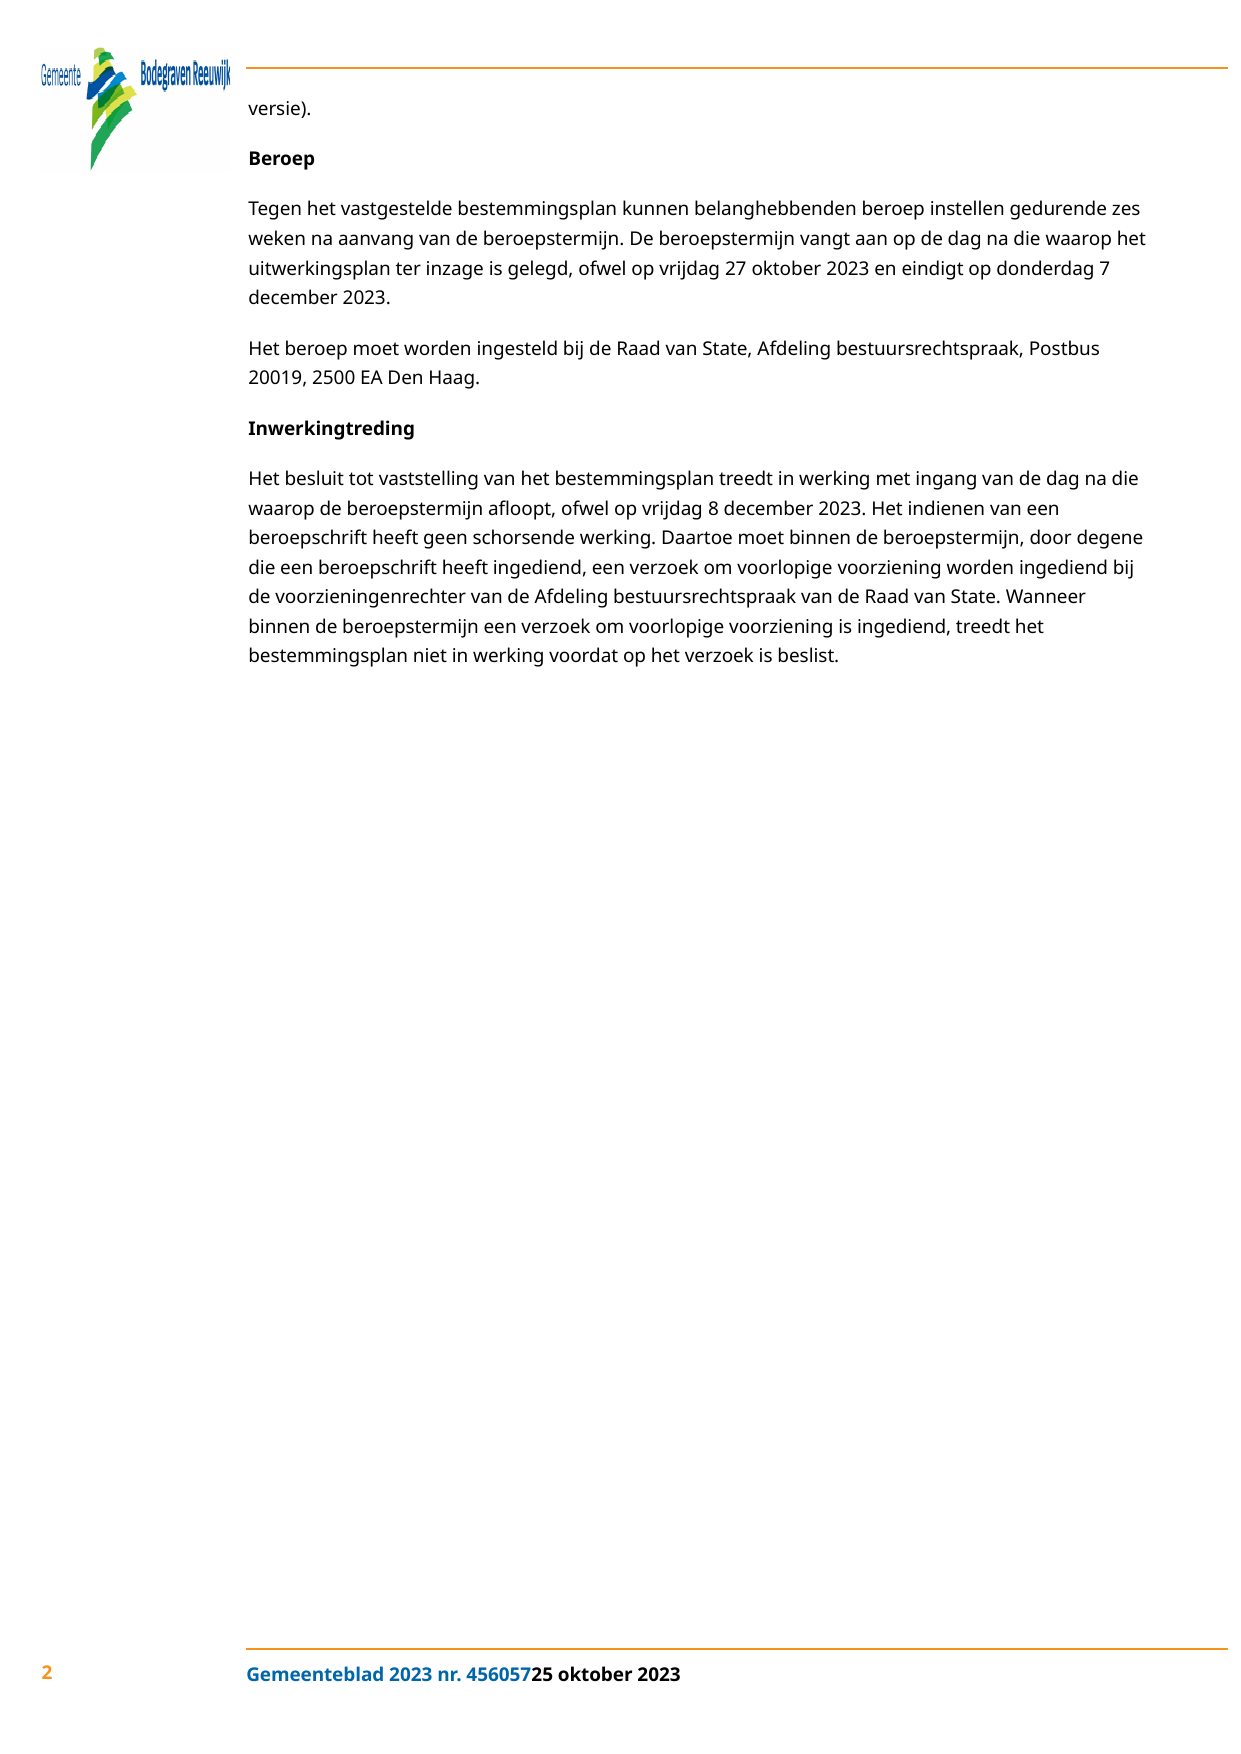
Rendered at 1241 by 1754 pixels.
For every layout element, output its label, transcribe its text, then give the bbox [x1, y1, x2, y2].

picture [41, 47, 231, 172]
text versie). [248, 95, 1152, 121]
text Het besluit tot vaststelling van het bestemmingsplan treedt in werking met ingang van de dag na die waarop de beroepstermijn afloopt, ofwel op vrijdag 8 december 2023. Het indienen van een beroepschrift heeft geen schorsende werking. Daartoe moet binnen de beroepstermijn, door degene die een beroepschrift heeft ingediend, een verzoek om voorlopige voorziening worden ingediend bij de voorzieningenrechter van de Afdeling bestuursrechtspraak van de Raad van State. Wanneer binnen de beroepstermijn een verzoek om voorlopige voorziening is ingediend, treedt het bestemmingsplan niet in werking voordat op het verzoek is beslist. [248, 465, 1152, 668]
text Het beroep moet worden ingesteld bij de Raad van State, Afdeling bestuursrechtspraak, Postbus 20019, 2500 EA Den Haag. [248, 335, 1152, 390]
text Inwerkingtreding [248, 415, 1152, 441]
text Beroep [248, 145, 1152, 171]
text Tegen het vastgestelde bestemmingsplan kunnen belanghebbenden beroep instellen gedurende zes weken na aanvang van de beroepstermijn. De beroepstermijn vangt aan op de dag na die waarop het uitwerkingsplan ter inzage is gelegd, ofwel op vrijdag 27 oktober 2023 en eindigt op donderdag 7 december 2023. [248, 196, 1152, 310]
